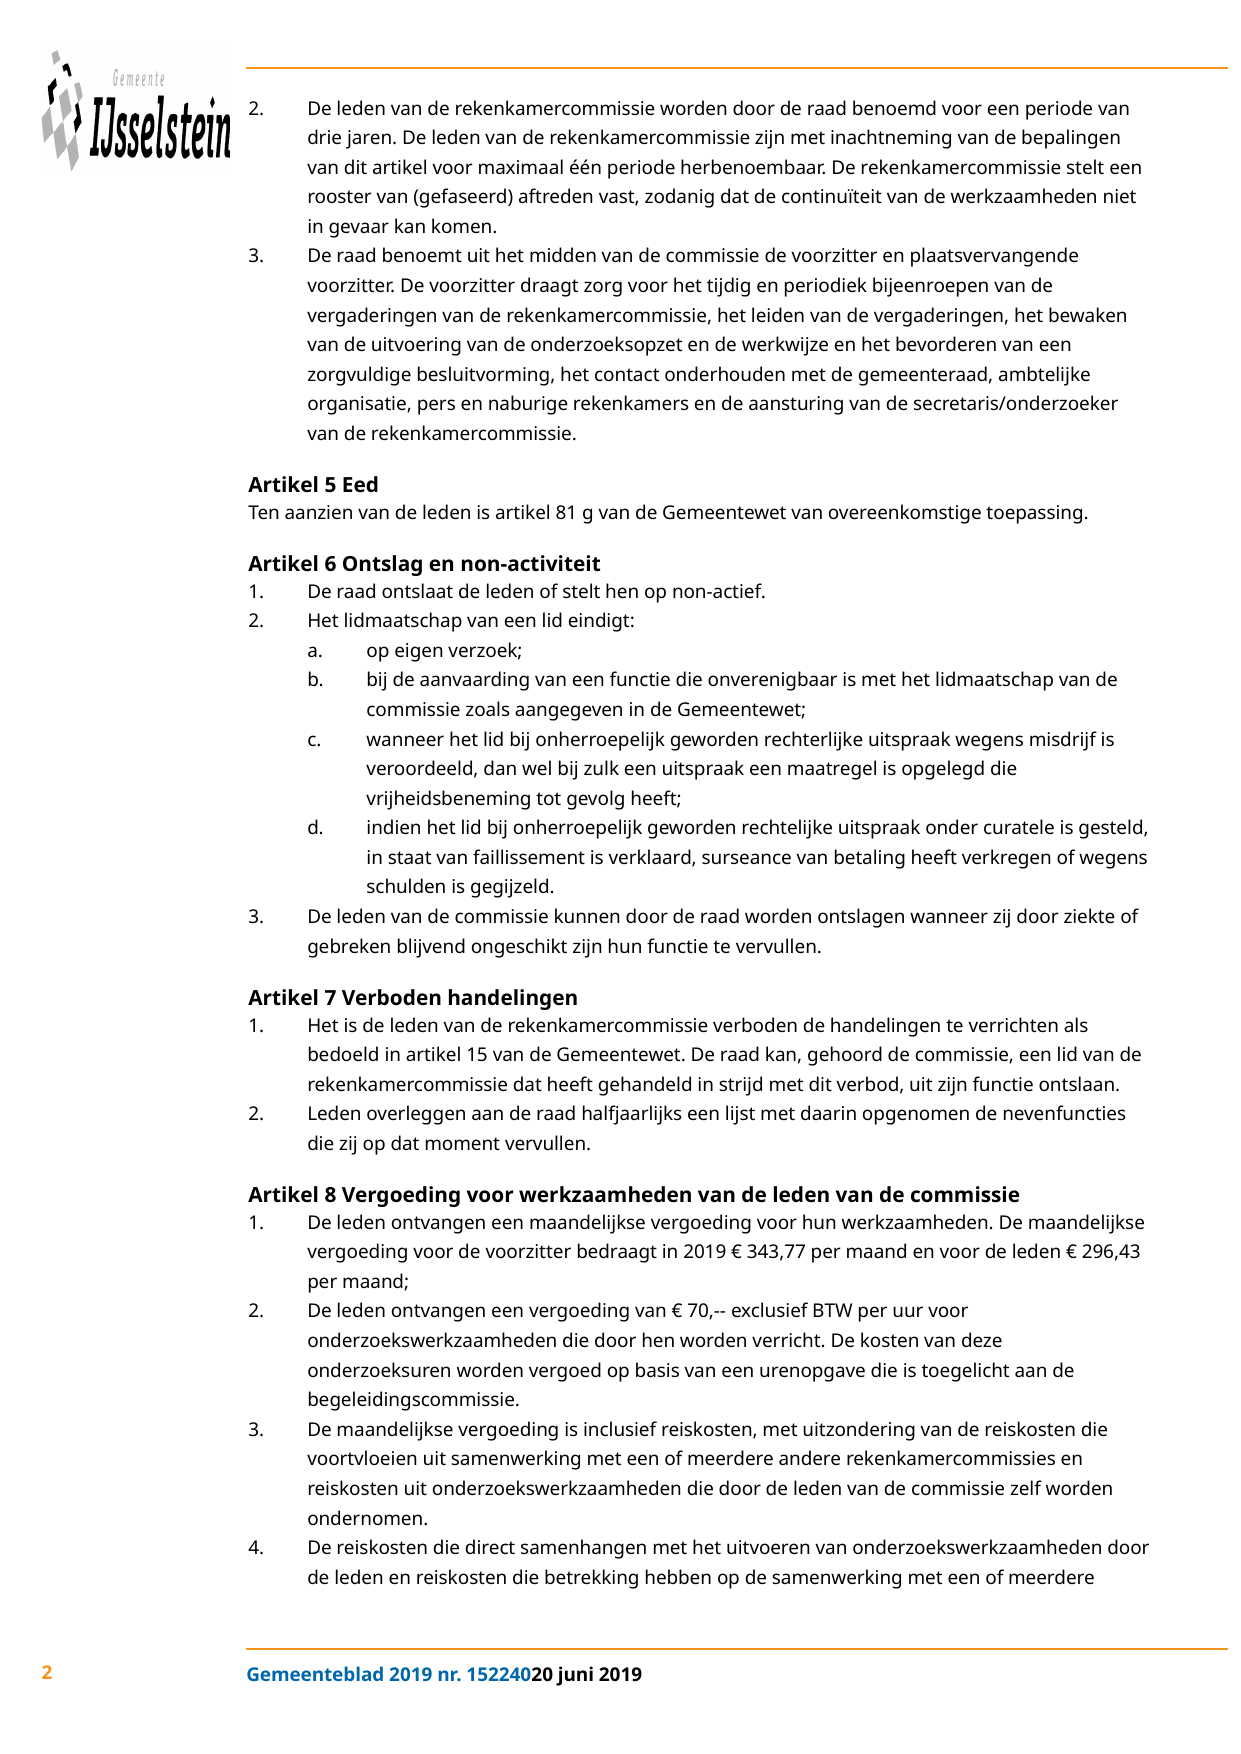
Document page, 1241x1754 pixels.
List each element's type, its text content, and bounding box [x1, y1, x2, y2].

list De leden ontvangen een maandelijkse vergoeding voor hun werkzaamheden. De maandelijkse vergoeding voor de voorzitter bedraagt in 2019 € 343,77 per maand en voor de leden € 296,43 per maand; [248, 1209, 1152, 1294]
list De leden van de commissie kunnen door de raad worden ontslagen wanneer zij door ziekte of gebreken blijvend ongeschikt zijn hun functie te vervullen. [248, 903, 1152, 959]
list De raad benoemt uit het midden van de commissie de voorzitter en plaatsvervangende voorzitter. De voorzitter draagt zorg voor het tijdig en periodiek bijeenroepen van de vergaderingen van de rekenkamercommissie, het leiden van de vergaderingen, het bewaken van de uitvoering van de onderzoeksopzet en de werkwijze en het bevorderen van een zorgvuldige besluitvorming, het contact onderhouden met de gemeenteraad, ambtelijke organisatie, pers en naburige rekenkamers en de aansturing van de secretaris/onderzoeker van de rekenkamercommissie. [248, 243, 1152, 446]
text Artikel 5 Eed [248, 471, 1152, 499]
text Artikel 6 Ontslag en non-activiteit [248, 549, 1152, 578]
list op eigen verzoek; [307, 637, 1152, 663]
list De raad ontslaat de leden of stelt hen op non-actief. [248, 578, 1152, 604]
list Leden overleggen aan de raad halfjaarlijks een lijst met daarin opgenomen de nevenfuncties die zij op dat moment vervullen. [248, 1101, 1152, 1156]
list Het is de leden van de rekenkamercommissie verboden de handelingen te verrichten als bedoeld in artikel 15 van de Gemeentewet. De raad kan, gehoord de commissie, een lid van de rekenkamercommissie dat heeft gehandeld in strijd met dit verbod, uit zijn functie ontslaan. [248, 1012, 1152, 1097]
list bij de aanvaarding van een functie die onverenigbaar is met het lidmaatschap van de commissie zoals aangegeven in de Gemeentewet; [307, 667, 1152, 722]
text Artikel 7 Verboden handelingen [248, 983, 1152, 1012]
picture [41, 47, 231, 172]
list De maandelijkse vergoeding is inclusief reiskosten, met uitzondering van de reiskosten die voortvloeien uit samenwerking met een of meerdere andere rekenkamercommissies en reiskosten uit onderzoekswerkzaamheden die door de leden van de commissie zelf worden ondernomen. [248, 1416, 1152, 1531]
list De leden van de rekenkamercommissie worden door de raad benoemd voor een periode van drie jaren. De leden van de rekenkamercommissie zijn met inachtneming van de bepalingen van dit artikel voor maximaal één periode herbenoembaar. De rekenkamercommissie stelt een rooster van (gefaseerd) aftreden vast, zodanig dat de continuïteit van de werkzaamheden niet in gevaar kan komen. [248, 95, 1152, 239]
text Ten aanzien van de leden is artikel 81 g van de Gemeentewet van overeenkomstige toepassing. [248, 499, 1152, 525]
list De reiskosten die direct samenhangen met het uitvoeren van onderzoekswerkzaamheden door de leden en reiskosten die betrekking hebben op de samenwerking met een of meerdere [248, 1534, 1152, 1590]
text Artikel 8 Vergoeding voor werkzaamheden van de leden van de commissie [248, 1181, 1152, 1209]
list De leden ontvangen een vergoeding van € 70,-- exclusief BTW per uur voor onderzoekswerkzaamheden die door hen worden verricht. De kosten van deze onderzoeksuren worden vergoed op basis van een urenopgave die is toegelicht aan de begeleidingscommissie. [248, 1298, 1152, 1412]
list Het lidmaatschap van een lid eindigt: [248, 607, 1152, 633]
list indien het lid bij onherroepelijk geworden rechtelijke uitspraak onder curatele is gesteld, in staat van faillissement is verklaard, surseance van betaling heeft verkregen of wegens schulden is gegijzeld. [307, 814, 1152, 899]
list wanneer het lid bij onherroepelijk geworden rechterlijke uitspraak wegens misdrijf is veroordeeld, dan wel bij zulk een uitspraak een maatregel is opgelegd die vrijheidsbeneming tot gevolg heeft; [307, 726, 1152, 811]
